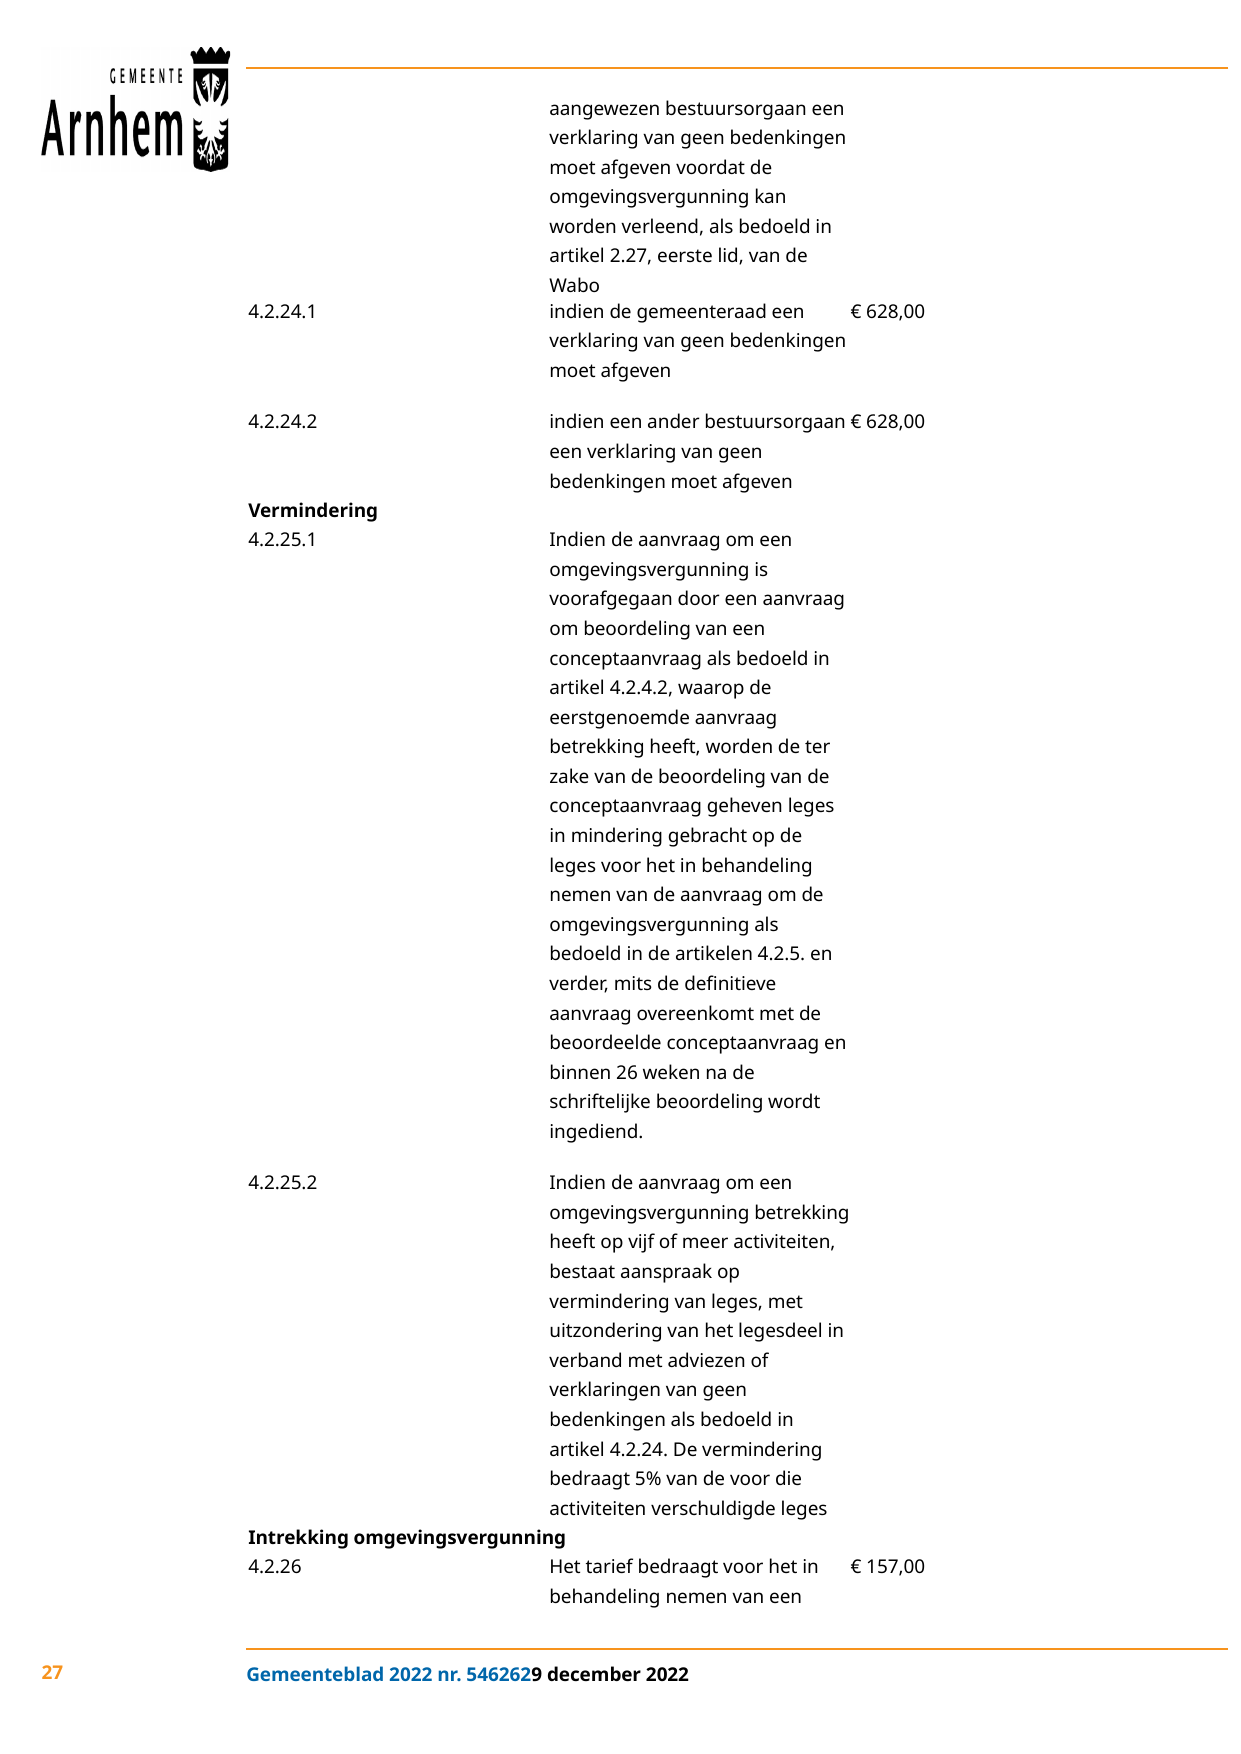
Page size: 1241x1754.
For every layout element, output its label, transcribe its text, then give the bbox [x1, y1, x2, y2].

table_cell [549, 1144, 850, 1169]
table_header 4.2.25.1 [248, 526, 549, 1144]
text Vermindering [248, 497, 1152, 522]
table_header € 157,00 [850, 1554, 1152, 1609]
table_header Indien de aanvraag om een omgevingsvergunning is voorafgegaan door een aanvraag om beoordeling van een conceptaanvraag als bedoeld in artikel 4.2.4.2, waarop de eerstgenoemde aanvraag betrekking heeft, worden de ter zake van de beoordeling van de conceptaanvraag geheven leges in mindering gebracht op de leges voor het in behandeling nemen van de aanvraag om de omgevingsvergunning als bedoeld in de artikelen 4.2.5. en verder, mits de definitieve aanvraag overeenkomt met de beoordeelde conceptaanvraag en binnen 26 weken na de schriftelijke beoordeling wordt ingediend. [549, 526, 850, 1144]
table_cell 4.2.24.2 [248, 409, 549, 493]
table_header Het tarief bedraagt voor het in behandeling nemen van een [549, 1554, 850, 1609]
table_header 4.2.26 [248, 1554, 549, 1609]
table_header aangewezen bestuursorgaan een verklaring van geen bedenkingen moet afgeven voordat de omgevingsvergunning kan worden verleend, als bedoeld in artikel 2.27, eerste lid, van de Wabo [549, 95, 850, 298]
table_cell 4.2.25.2 [248, 1170, 549, 1521]
table_cell indien de gemeenteraad een verklaring van geen bedenkingen moet afgeven [549, 298, 850, 383]
table_header [248, 95, 549, 298]
table_cell 4.2.24.1 [248, 298, 549, 383]
table_cell [248, 1144, 549, 1169]
table_cell Indien de aanvraag om een omgevingsvergunning betrekking heeft op vijf of meer activiteiten, bestaat aanspraak op vermindering van leges, met uitzondering van het legesdeel in verband met adviezen of verklaringen van geen bedenkingen als bedoeld in artikel 4.2.24. De vermindering bedraagt 5% van de voor die activiteiten verschuldigde leges [549, 1170, 850, 1521]
picture [41, 47, 231, 172]
table_header [850, 95, 1152, 298]
table_cell [549, 383, 850, 409]
table_cell € 628,00 [850, 409, 1152, 493]
table_cell indien een ander bestuursorgaan een verklaring van geen bedenkingen moet afgeven [549, 409, 850, 493]
table_cell [850, 1170, 1152, 1521]
table_cell [850, 1144, 1152, 1169]
table_cell [248, 383, 549, 409]
table_cell [850, 383, 1152, 409]
table_header [850, 526, 1152, 1144]
text Intrekking omgevingsvergunning [248, 1524, 1152, 1550]
table_cell € 628,00 [850, 298, 1152, 383]
